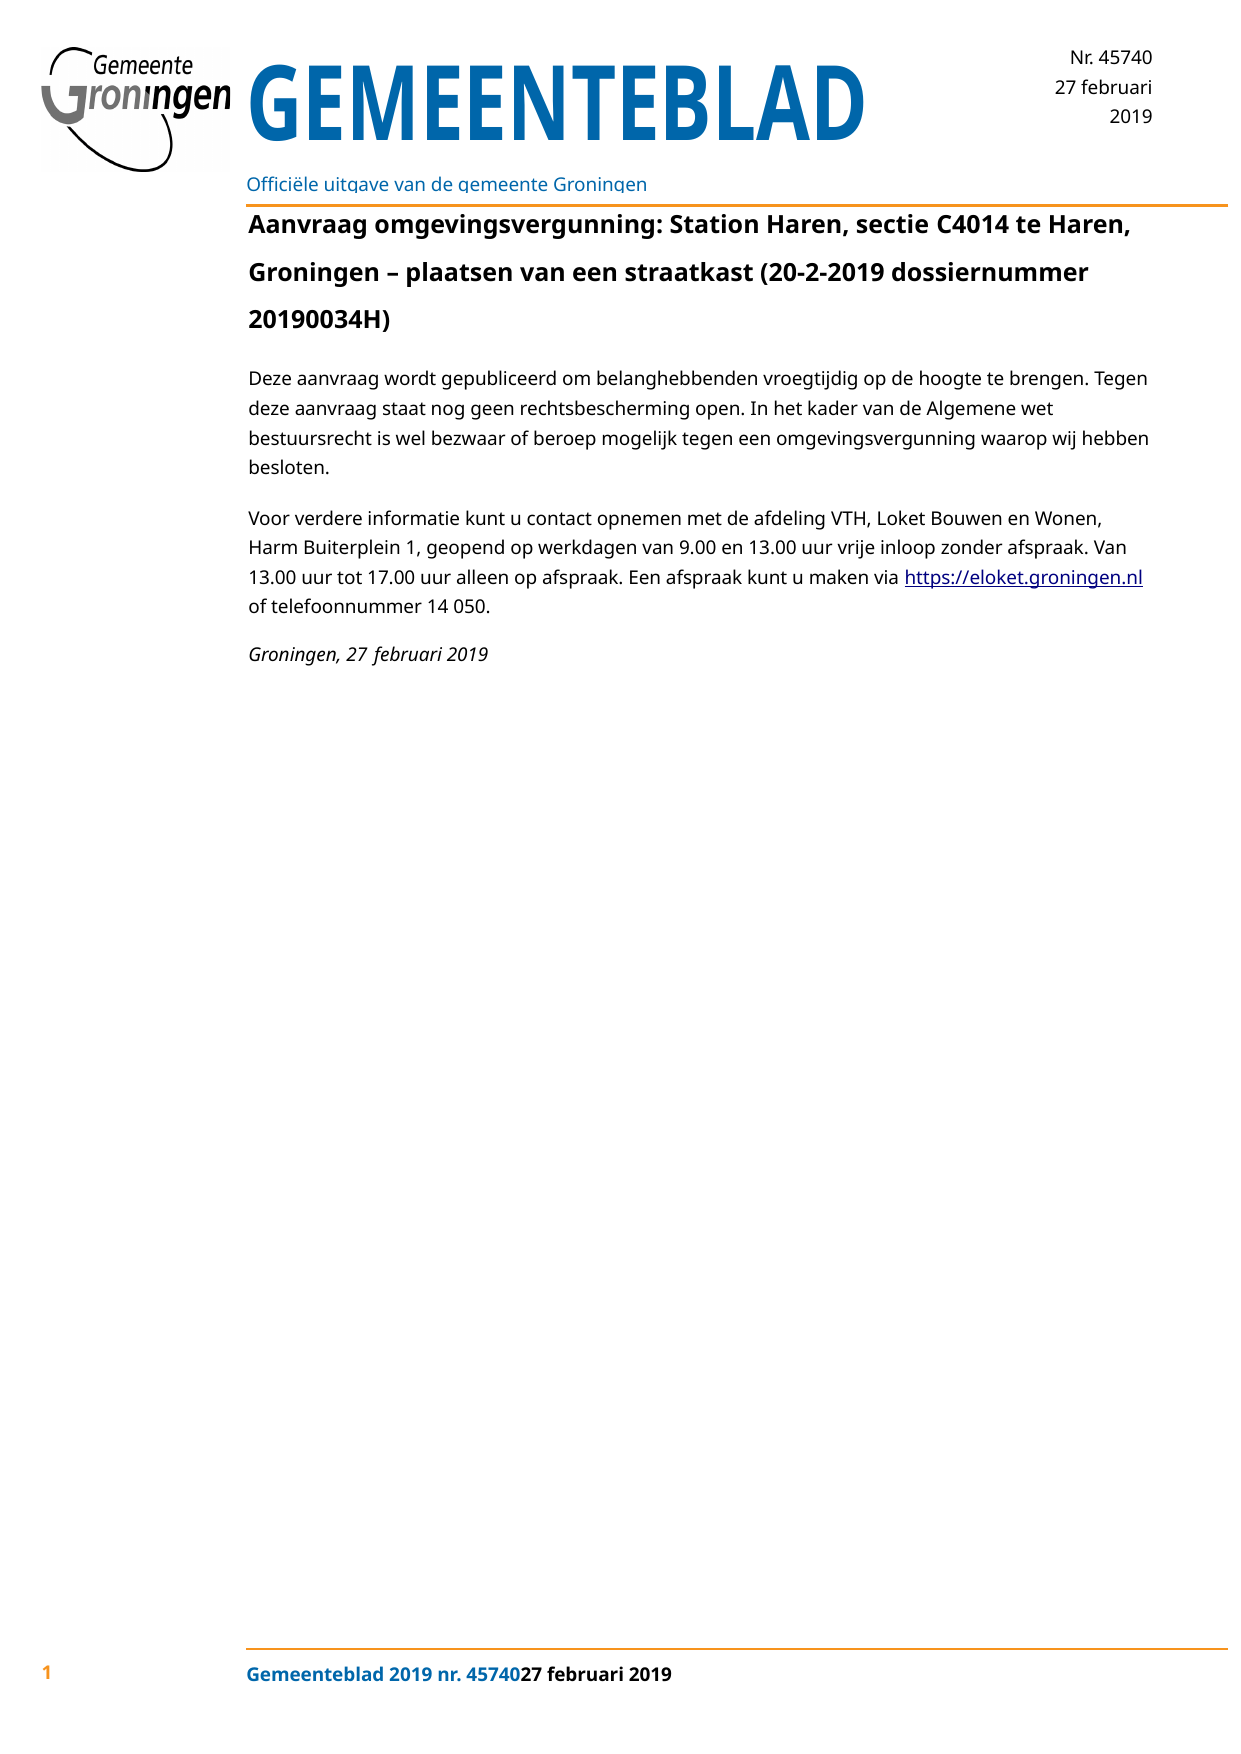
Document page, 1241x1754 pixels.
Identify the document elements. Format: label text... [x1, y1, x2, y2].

text Aanvraag omgevingsvergunning: Station Haren, sectie C4014 te Haren, Groningen – plaatsen van een straatkast (20-2-2019 dossiernummer 20190034H) [248, 207, 1152, 336]
picture [41, 47, 231, 172]
text Voor verdere informatie kunt u contact opnemen met de afdeling VTH, Loket Bouwen en Wonen, Harm Buiterplein 1, geopend op werkdagen van 9.00 en 13.00 uur vrije inloop zonder afspraak. Van 13.00 uur tot 17.00 uur alleen op afspraak. Een afspraak kunt u maken via https://eloket.groningen.nl of telefoonnummer 14 050. [248, 505, 1152, 619]
text Groningen, 27 februari 2019 [248, 641, 1152, 667]
text Deze aanvraag wordt gepubliceerd om belanghebbenden vroegtijdig op de hoogte te brengen. Tegen deze aanvraag staat nog geen rechtsbescherming open. In het kader van de Algemene wet bestuursrecht is wel bezwaar of beroep mogelijk tegen een omgevingsvergunning waarop wij hebben besloten. [248, 366, 1152, 480]
